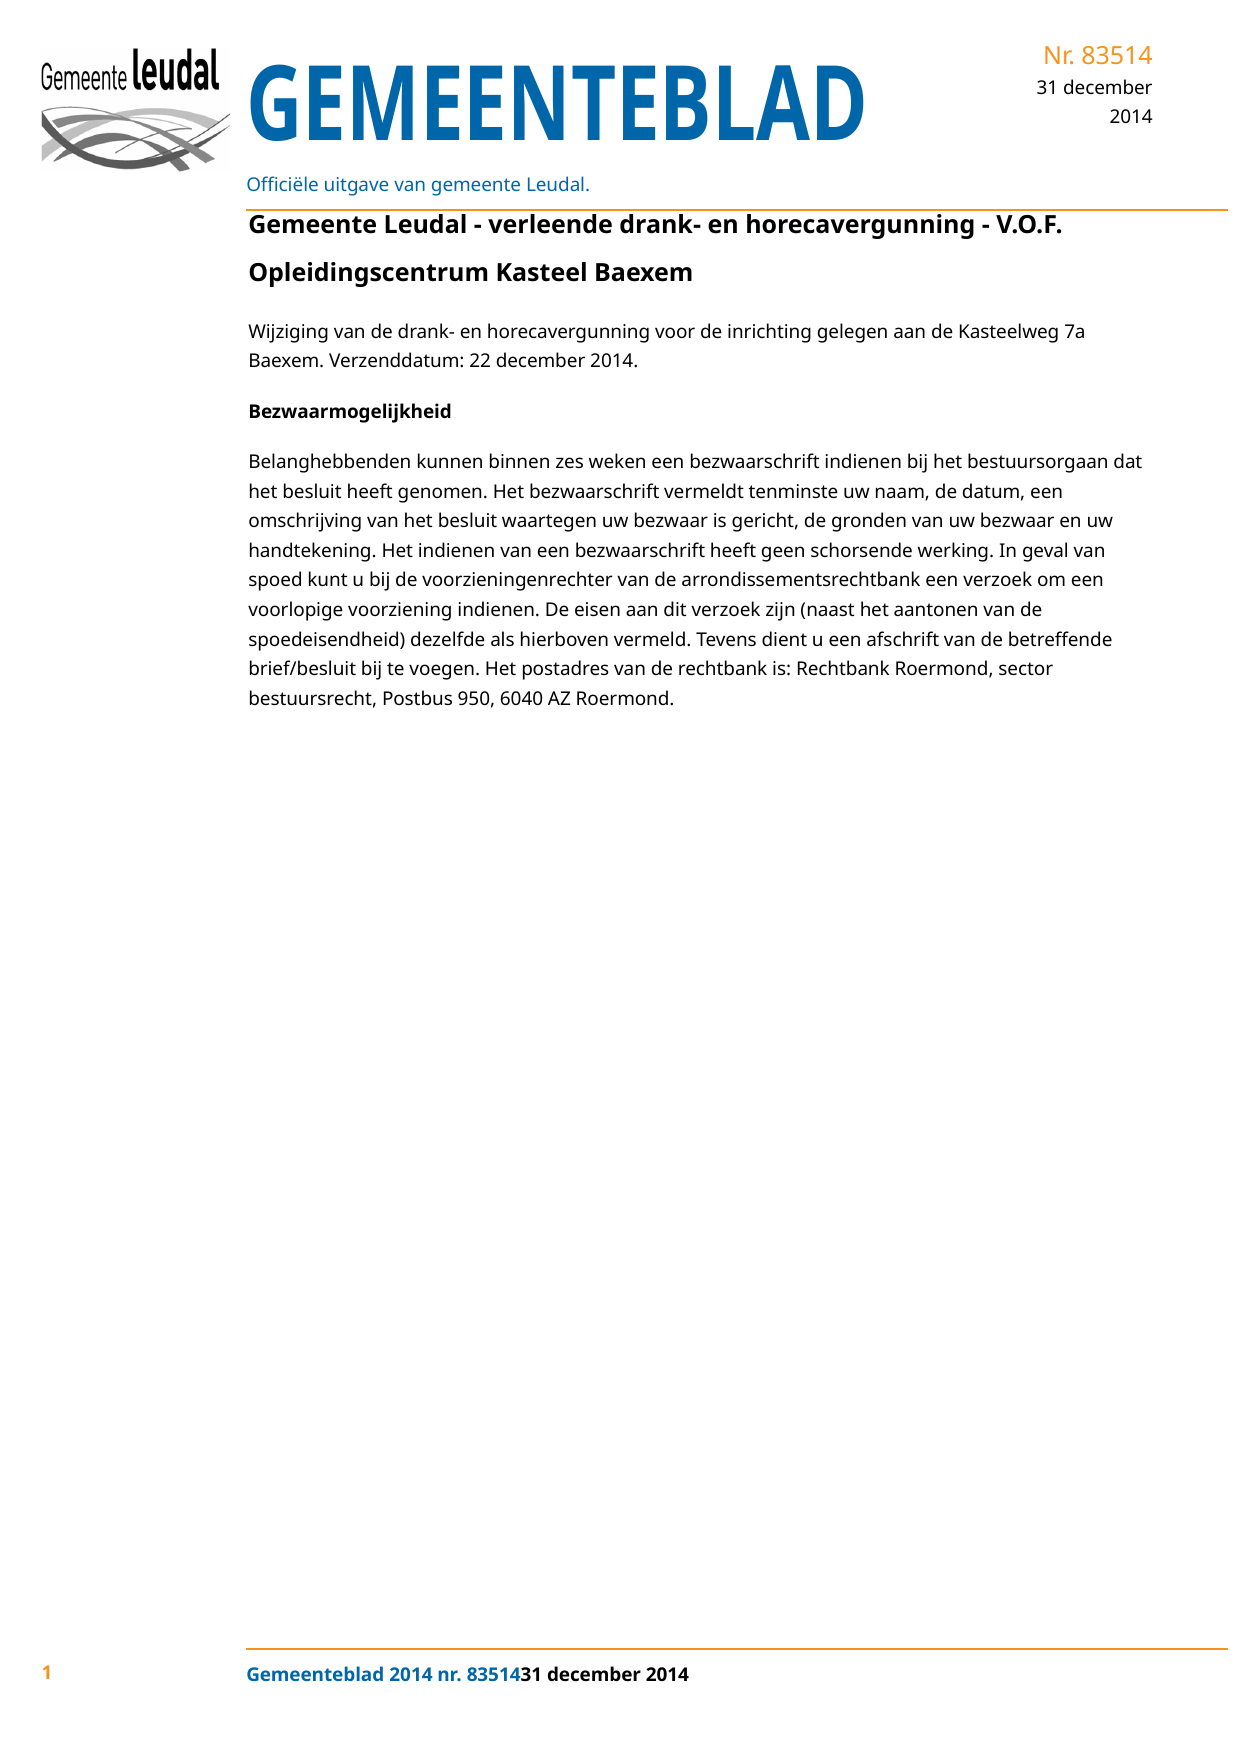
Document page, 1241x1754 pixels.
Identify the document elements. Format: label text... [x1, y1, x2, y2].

text Wijziging van de drank- en horecavergunning voor de inrichting gelegen aan de Kasteelweg 7a Baexem. Verzenddatum: 22 december 2014. [248, 318, 1152, 373]
text Bezwaarmogelijkheid [248, 398, 1152, 424]
text Gemeente Leudal - verleende drank- en horecavergunning - V.O.F. Opleidingscentrum Kasteel Baexem [248, 211, 1152, 288]
picture [41, 47, 231, 172]
text Belanghebbenden kunnen binnen zes weken een bezwaarschrift indienen bij het bestuursorgaan dat het besluit heeft genomen. Het bezwaarschrift vermeldt tenminste uw naam, de datum, een omschrijving van het besluit waartegen uw bezwaar is gericht, de gronden van uw bezwaar en uw handtekening. Het indienen van een bezwaarschrift heeft geen schorsende werking. In geval van spoed kunt u bij de voorzieningenrechter van de arrondissementsrechtbank een verzoek om een voorlopige voorziening indienen. De eisen aan dit verzoek zijn (naast het aantonen van de spoedeisendheid) dezelfde als hierboven vermeld. Tevens dient u een afschrift van de betreffende brief/besluit bij te voegen. Het postadres van de rechtbank is: Rechtbank Roermond, sector bestuursrecht, Postbus 950, 6040 AZ Roermond. [248, 448, 1152, 711]
